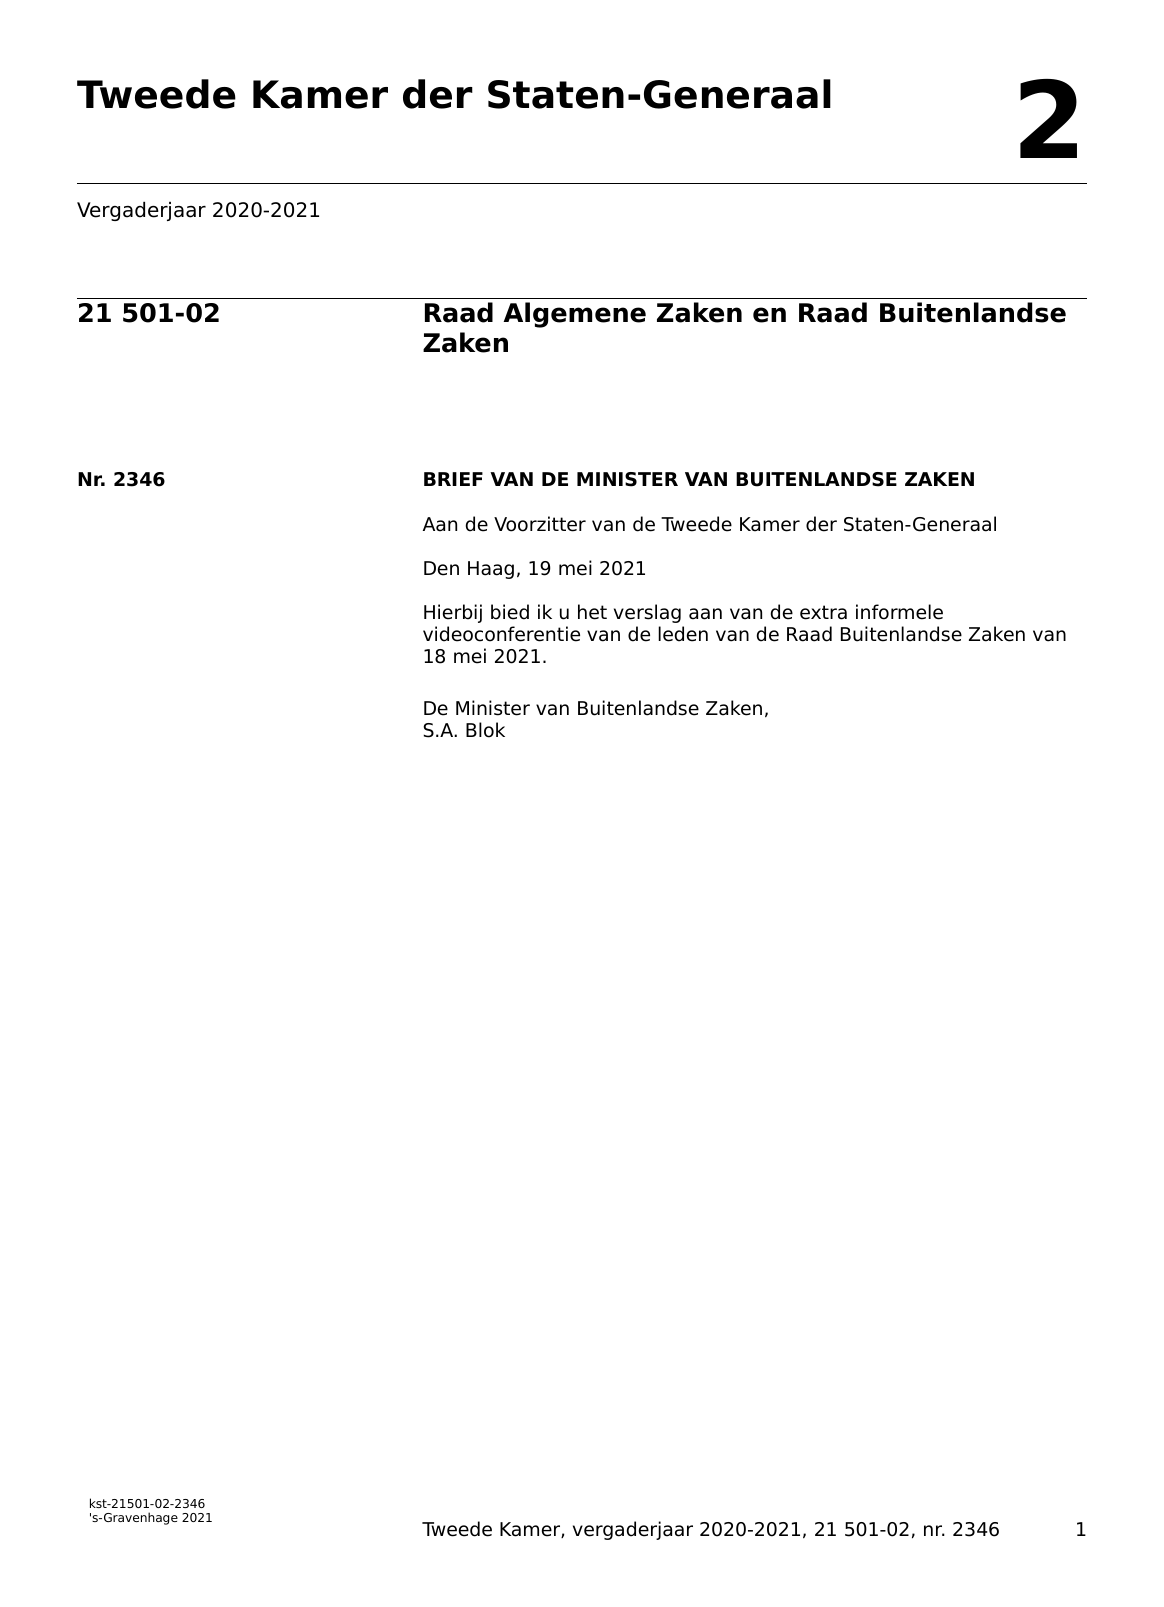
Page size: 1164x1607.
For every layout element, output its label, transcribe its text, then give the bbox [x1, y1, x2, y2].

text kst-21501-02-2346 [88, 1497, 323, 1511]
subtitle Nr. 2346 BRIEF VAN DE MINISTER VAN BUITENLANDSE ZAKEN [77, 469, 1087, 491]
table_header Tweede Kamer der Staten-Generaal [77, 59, 886, 183]
table_header 2 [886, 59, 1087, 183]
text Hierbij bied ik u het verslag aan van de extra informele videoconferentie van de leden van de Raad Buitenlandse Zaken van 18 mei 2021. [422, 602, 1087, 668]
subtitle 21 501-02 Raad Algemene Zaken en Raad Buitenlandse Zaken [77, 299, 1087, 358]
text Aan de Voorzitter van de Tweede Kamer der Staten-Generaal [422, 513, 1087, 536]
table_cell Vergaderjaar 2020-2021 [77, 184, 1087, 298]
text De Minister van Buitenlandse Zaken, S.A. Blok [422, 698, 1087, 742]
text Den Haag, 19 mei 2021 [422, 558, 1087, 580]
text 's-Gravenhage 2021 [88, 1511, 323, 1525]
